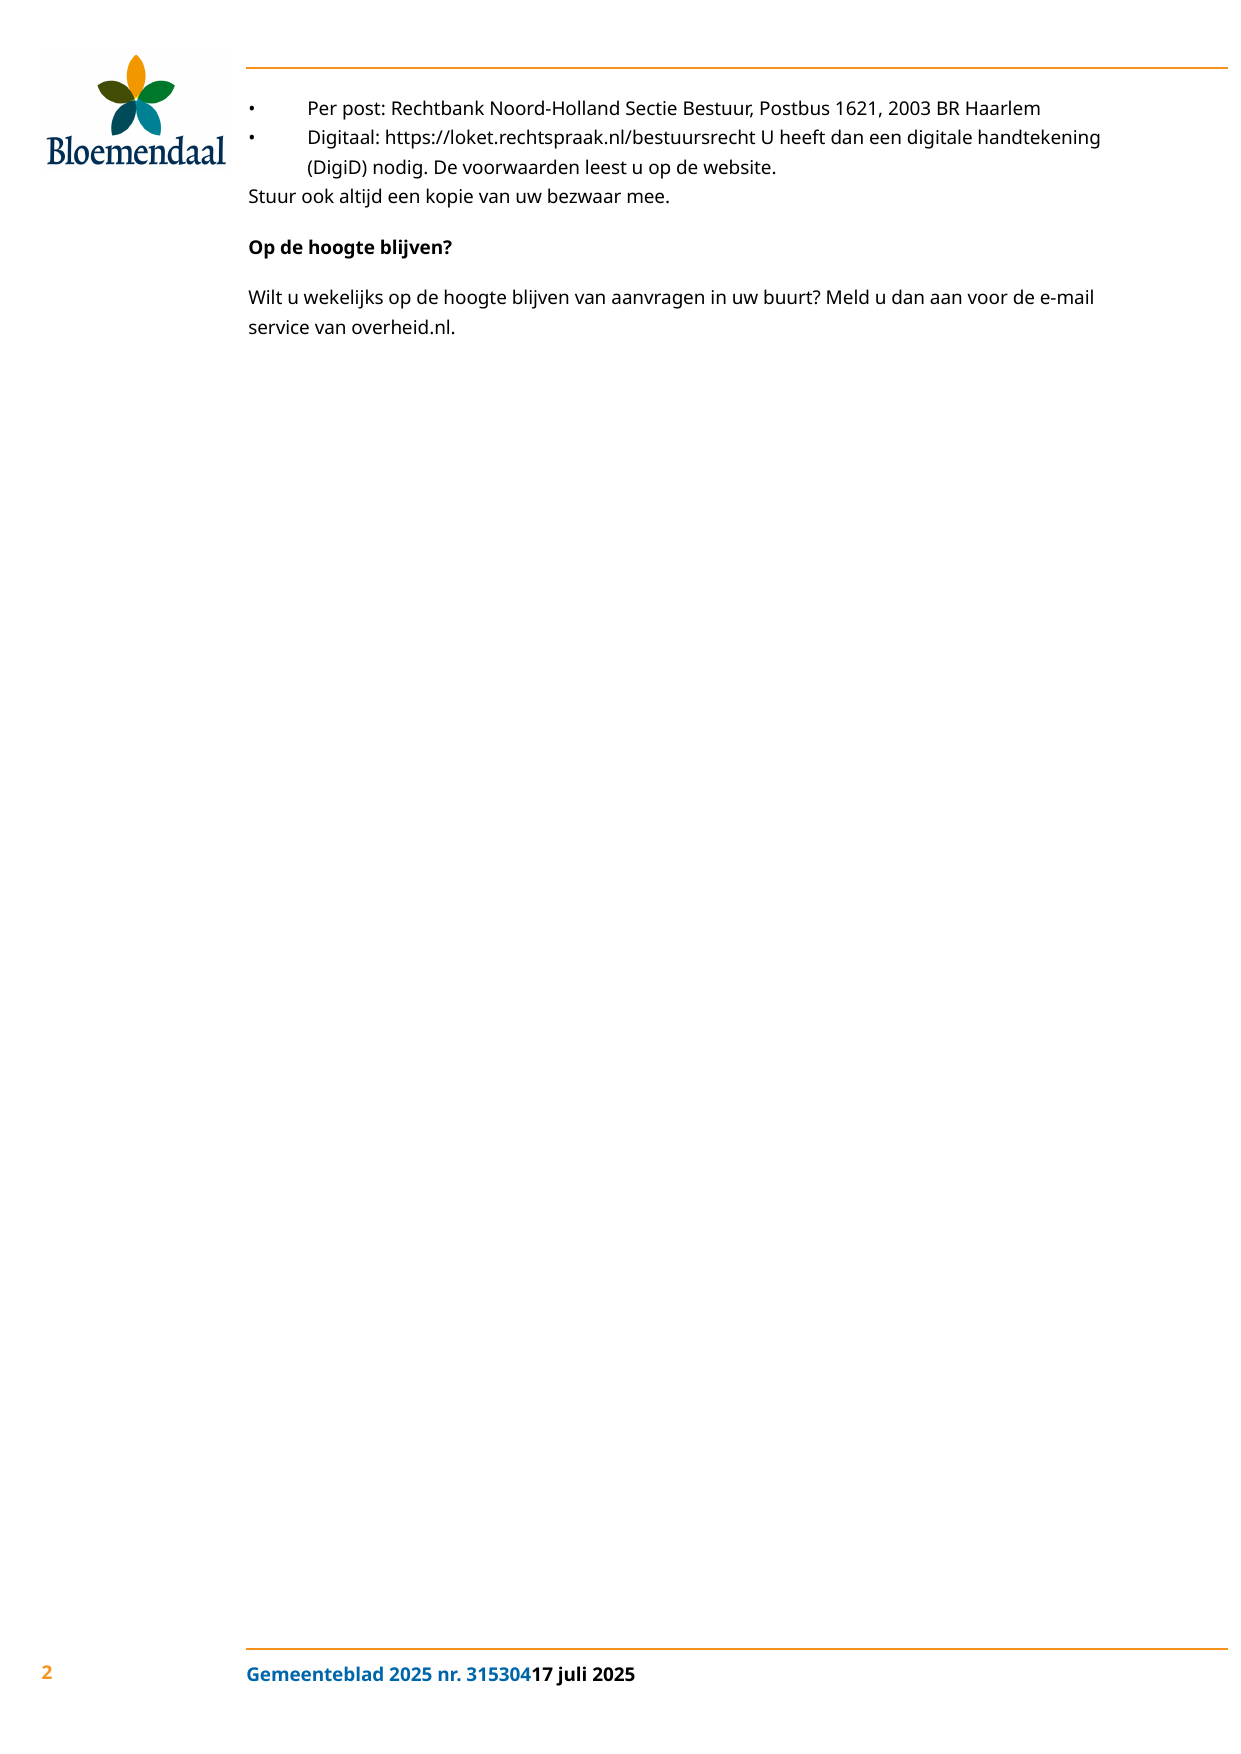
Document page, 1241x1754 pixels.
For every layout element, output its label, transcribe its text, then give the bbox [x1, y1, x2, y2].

text Stuur ook altijd een kopie van uw bezwaar mee. [248, 183, 1152, 209]
list Per post: Rechtbank Noord-Holland Sectie Bestuur, Postbus 1621, 2003 BR Haarlem [248, 95, 1152, 121]
list Digitaal: https://loket.rechtspraak.nl/bestuursrecht U heeft dan een digitale handtekening (DigiD) nodig. De voorwaarden leest u op de website. [248, 124, 1152, 180]
text Wilt u wekelijks op de hoogte blijven van aanvragen in uw buurt? Meld u dan aan voor de e-mail service van overheid.nl. [248, 284, 1152, 340]
text Op de hoogte blijven? [248, 234, 1152, 260]
picture [41, 47, 231, 172]
